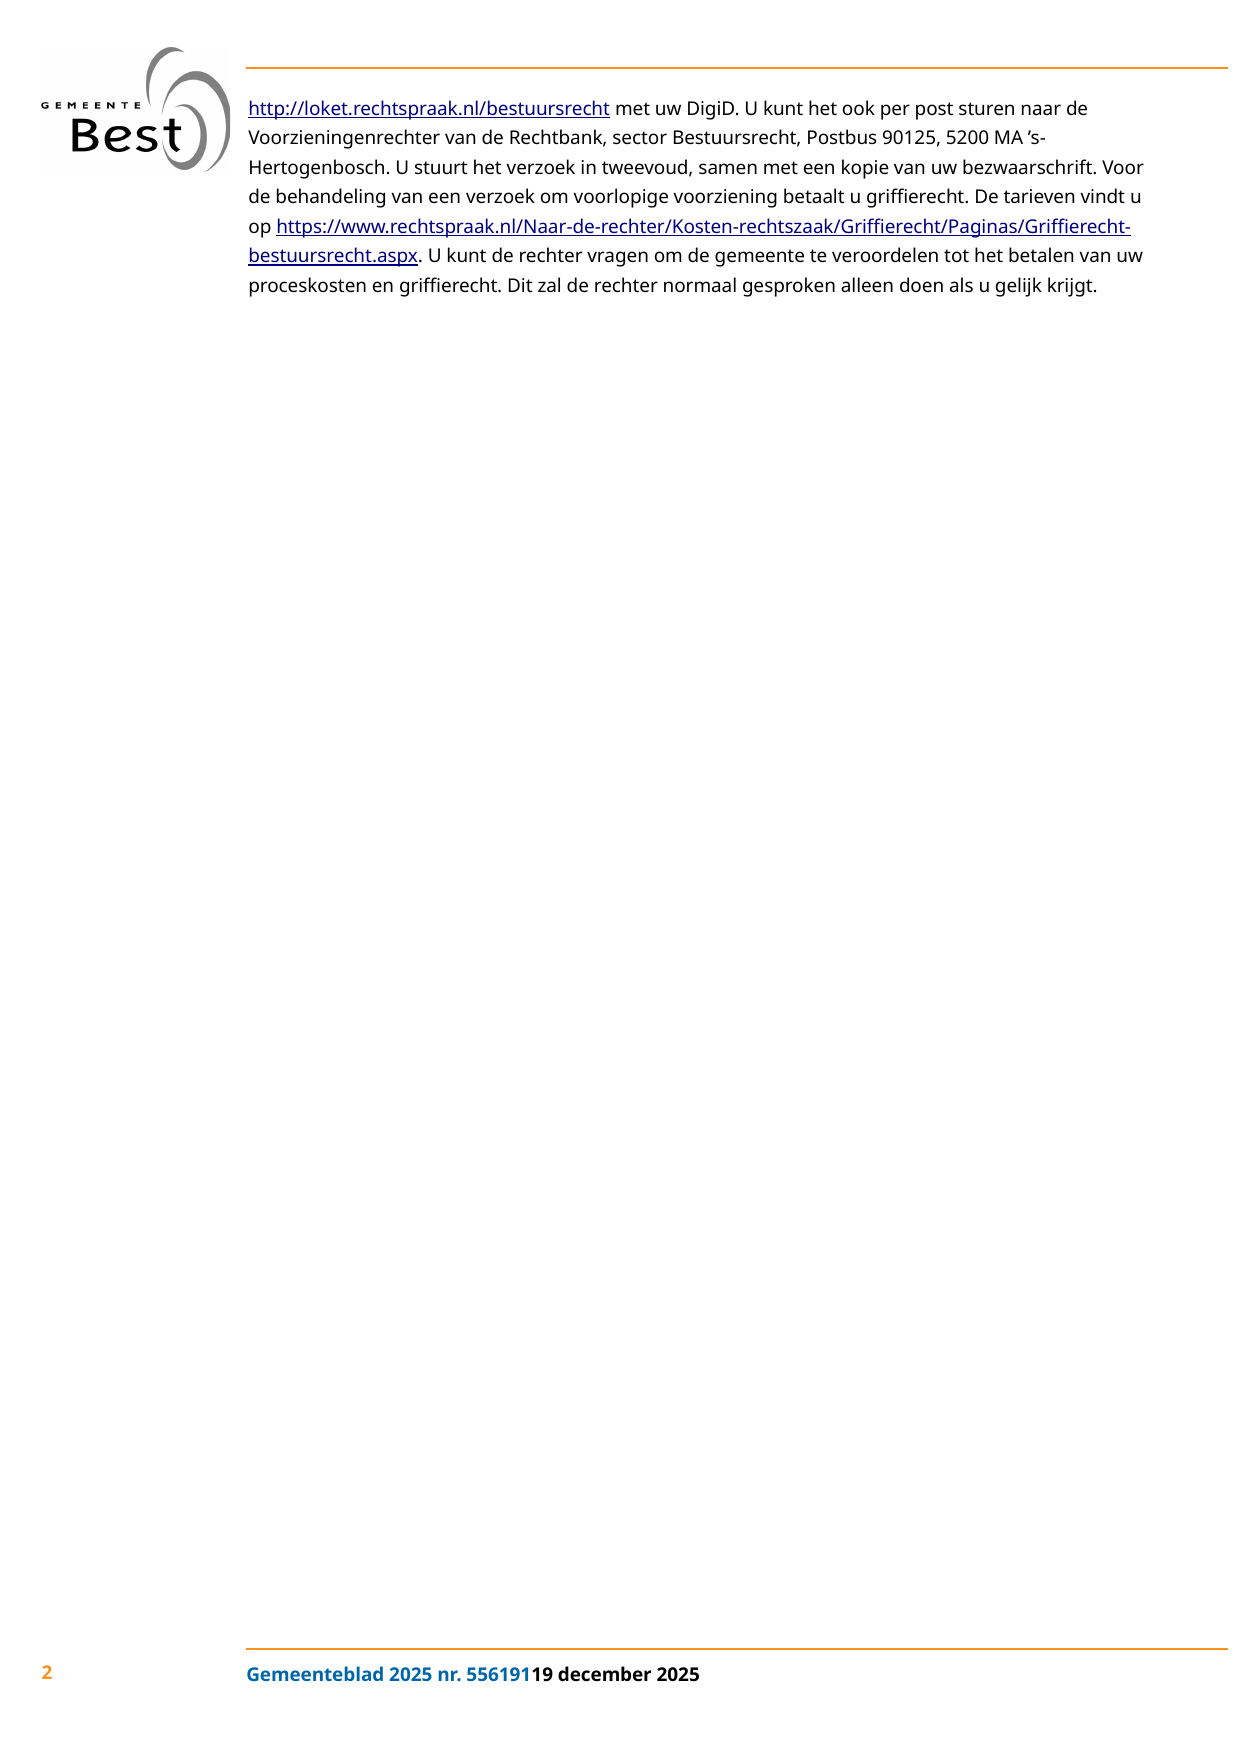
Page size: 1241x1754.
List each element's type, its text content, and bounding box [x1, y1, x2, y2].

picture [41, 47, 231, 172]
text http://loket.rechtspraak.nl/bestuursrecht met uw DigiD. U kunt het ook per post sturen naar de Voorzieningenrechter van de Rechtbank, sector Bestuursrecht, Postbus 90125, 5200 MA ’s-Hertogenbosch. U stuurt het verzoek in tweevoud, samen met een kopie van uw bezwaarschrift. Voor de behandeling van een verzoek om voorlopige voorziening betaalt u griffierecht. De tarieven vindt u op https://www.rechtspraak.nl/Naar-de-rechter/Kosten-rechtszaak/Griffierecht/Paginas/Griffierecht-bestuursrecht.aspx. U kunt de rechter vragen om de gemeente te veroordelen tot het betalen van uw proceskosten en griffierecht. Dit zal de rechter normaal gesproken alleen doen als u gelijk krijgt. [248, 95, 1152, 298]
